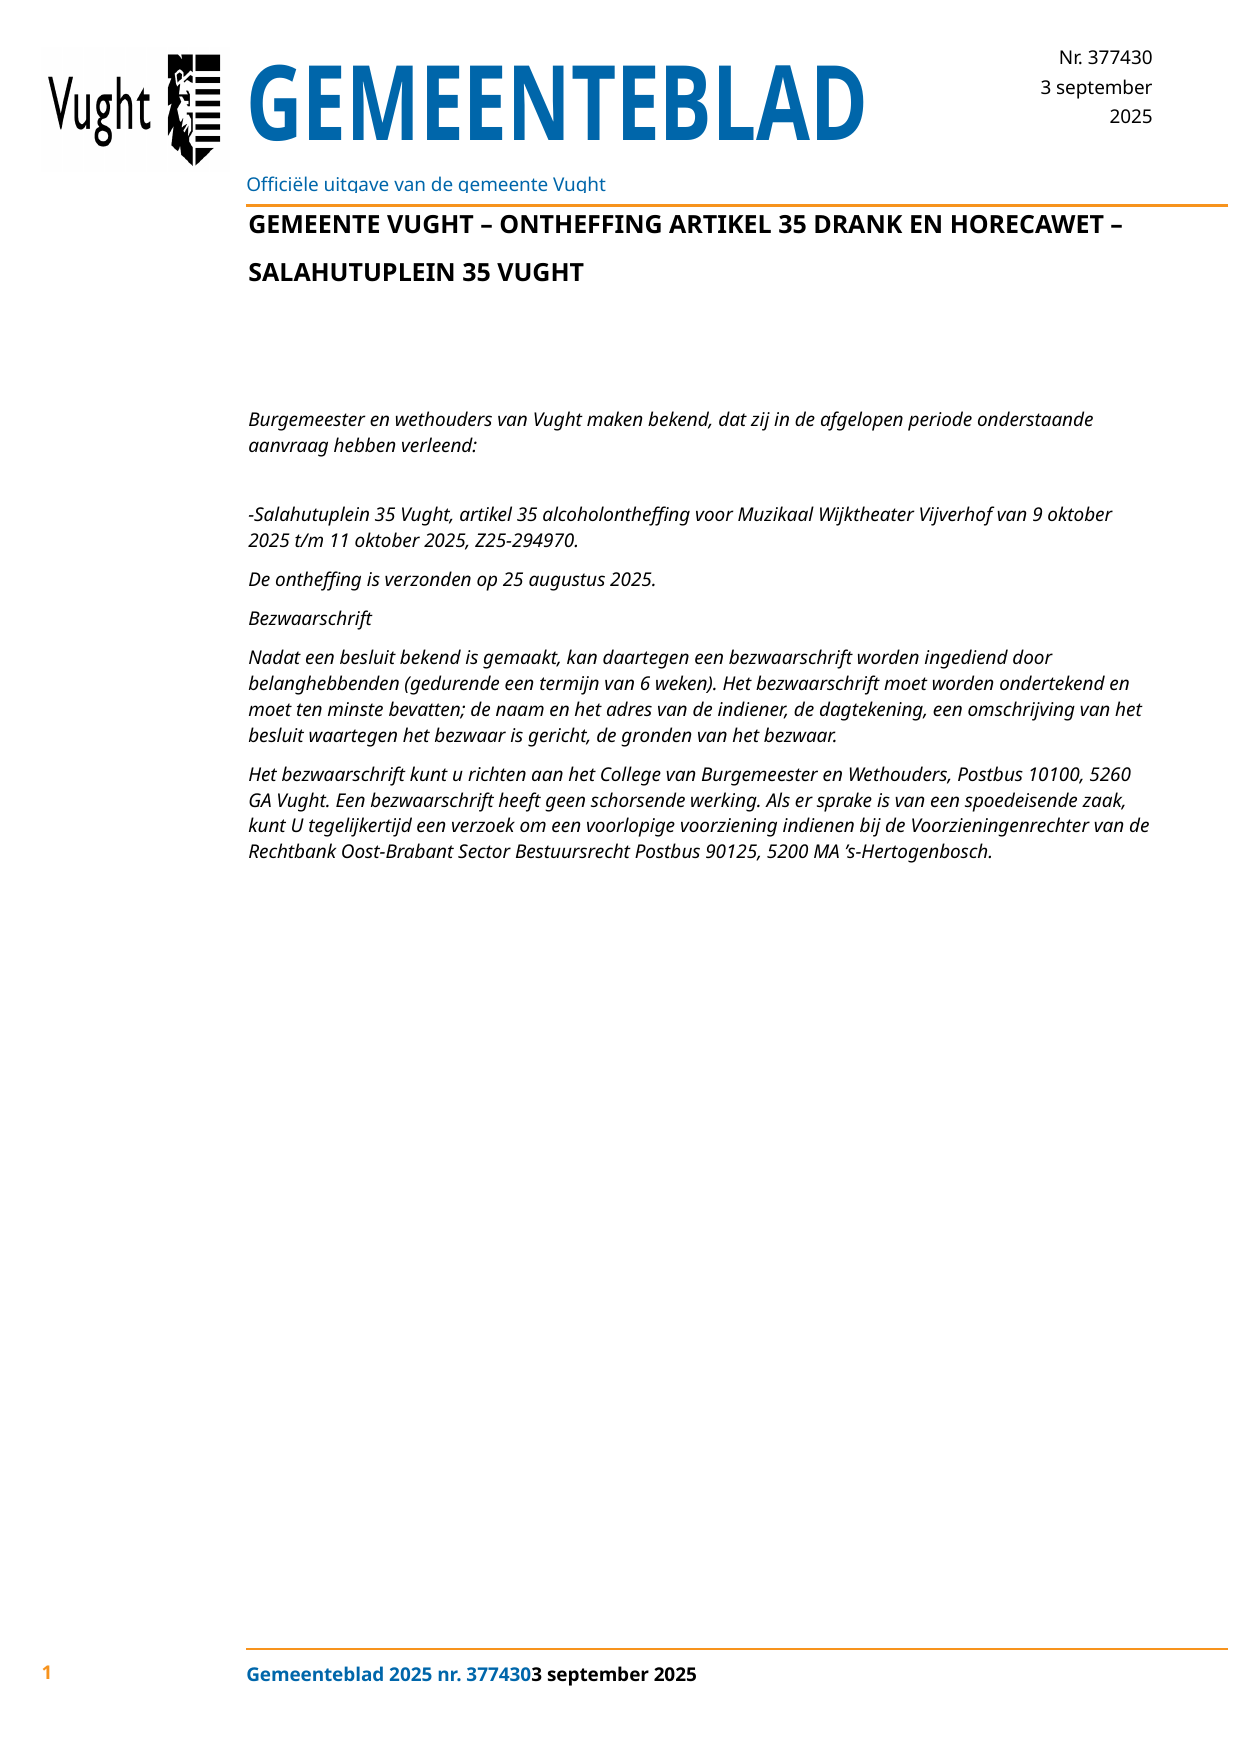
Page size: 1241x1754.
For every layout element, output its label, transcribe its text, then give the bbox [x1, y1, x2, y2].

text Het bezwaarschrift kunt u richten aan het College van Burgemeester en Wethouders, Postbus 10100, 5260 GA Vught. Een bezwaarschrift heeft geen schorsende werking. Als er sprake is van een spoedeisende zaak, kunt U tegelijkertijd een verzoek om een voorlopige voorziening indienen bij de Voorzieningenrechter van de Rechtbank Oost-Brabant Sector Bestuursrecht Postbus 90125, 5200 MA ’s-Hertogenbosch. [248, 761, 1152, 864]
text Burgemeester en wethouders van Vught maken bekend, dat zij in de afgelopen periode onderstaande aanvraag hebben verleend: [248, 406, 1152, 458]
picture [41, 47, 231, 172]
text GEMEENTE VUGHT – ONTHEFFING ARTIKEL 35 DRANK EN HORECAWET – SALAHUTUPLEIN 35 VUGHT [248, 207, 1152, 288]
text -Salahutuplein 35 Vught, artikel 35 alcoholontheffing voor Muzikaal Wijktheater Vijverhof van 9 oktober 2025 t/m 11 oktober 2025, Z25-294970. [248, 501, 1152, 552]
text De ontheffing is verzonden op 25 augustus 2025. [248, 566, 1152, 592]
text Nadat een besluit bekend is gemaakt, kan daartegen een bezwaarschrift worden ingediend door belanghebbenden (gedurende een termijn van 6 weken). Het bezwaarschrift moet worden ondertekend en moet ten minste bevatten; de naam en het adres van de indiener, de dagtekening, een omschrijving van het besluit waartegen het bezwaar is gericht, de gronden van het bezwaar. [248, 644, 1152, 747]
text Bezwaarschrift [248, 605, 1152, 631]
